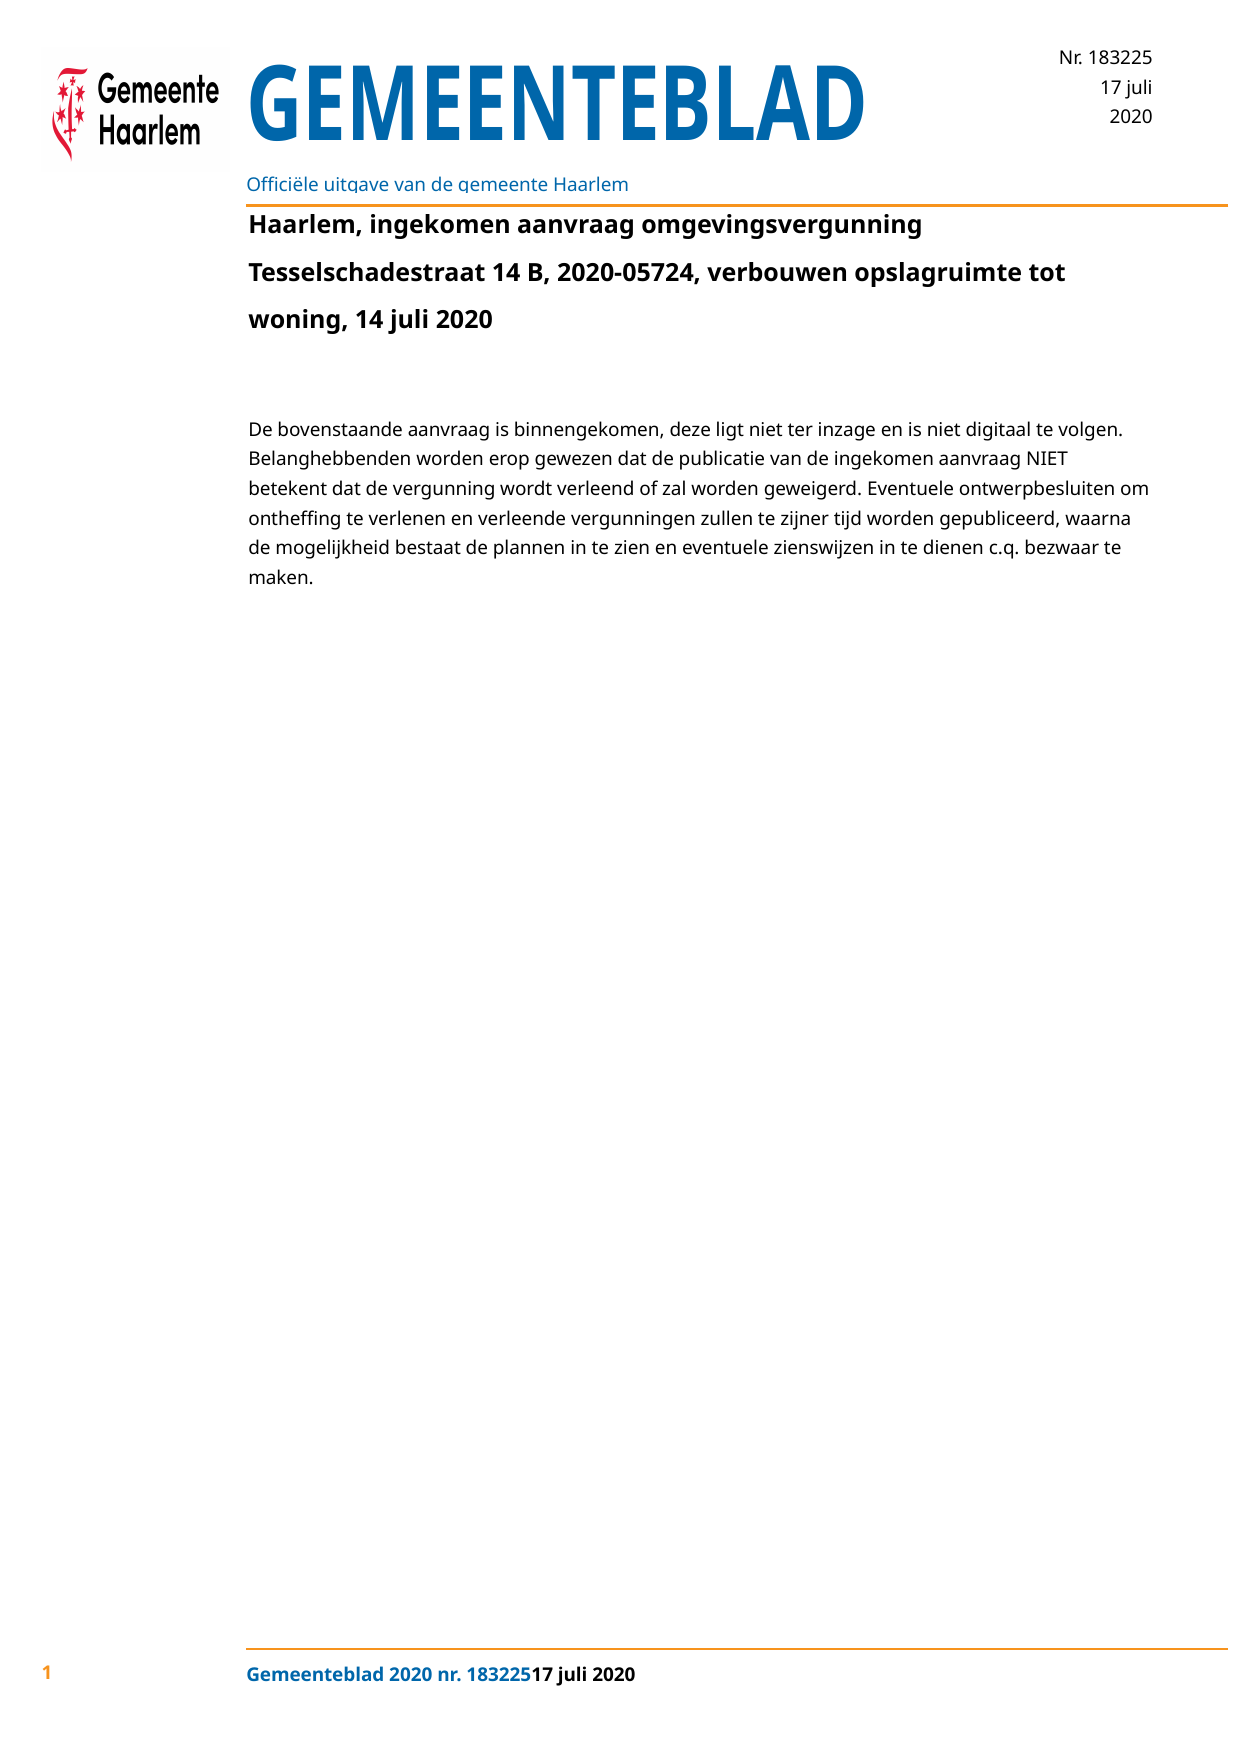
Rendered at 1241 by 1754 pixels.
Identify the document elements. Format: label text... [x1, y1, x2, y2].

picture [41, 47, 231, 172]
text De bovenstaande aanvraag is binnengekomen, deze ligt niet ter inzage en is niet digitaal te volgen. Belanghebbenden worden erop gewezen dat de publicatie van de ingekomen aanvraag NIET betekent dat de vergunning wordt verleend of zal worden geweigerd. Eventuele ontwerpbesluiten om ontheffing te verlenen en verleende vergunningen zullen te zijner tijd worden gepubliceerd, waarna de mogelijkheid bestaat de plannen in te zien en eventuele zienswijzen in te dienen c.q. bezwaar te maken. [248, 416, 1152, 589]
text Haarlem, ingekomen aanvraag omgevingsvergunning Tesselschadestraat 14 B, 2020-05724, verbouwen opslagruimte tot woning, 14 juli 2020 [248, 207, 1152, 336]
